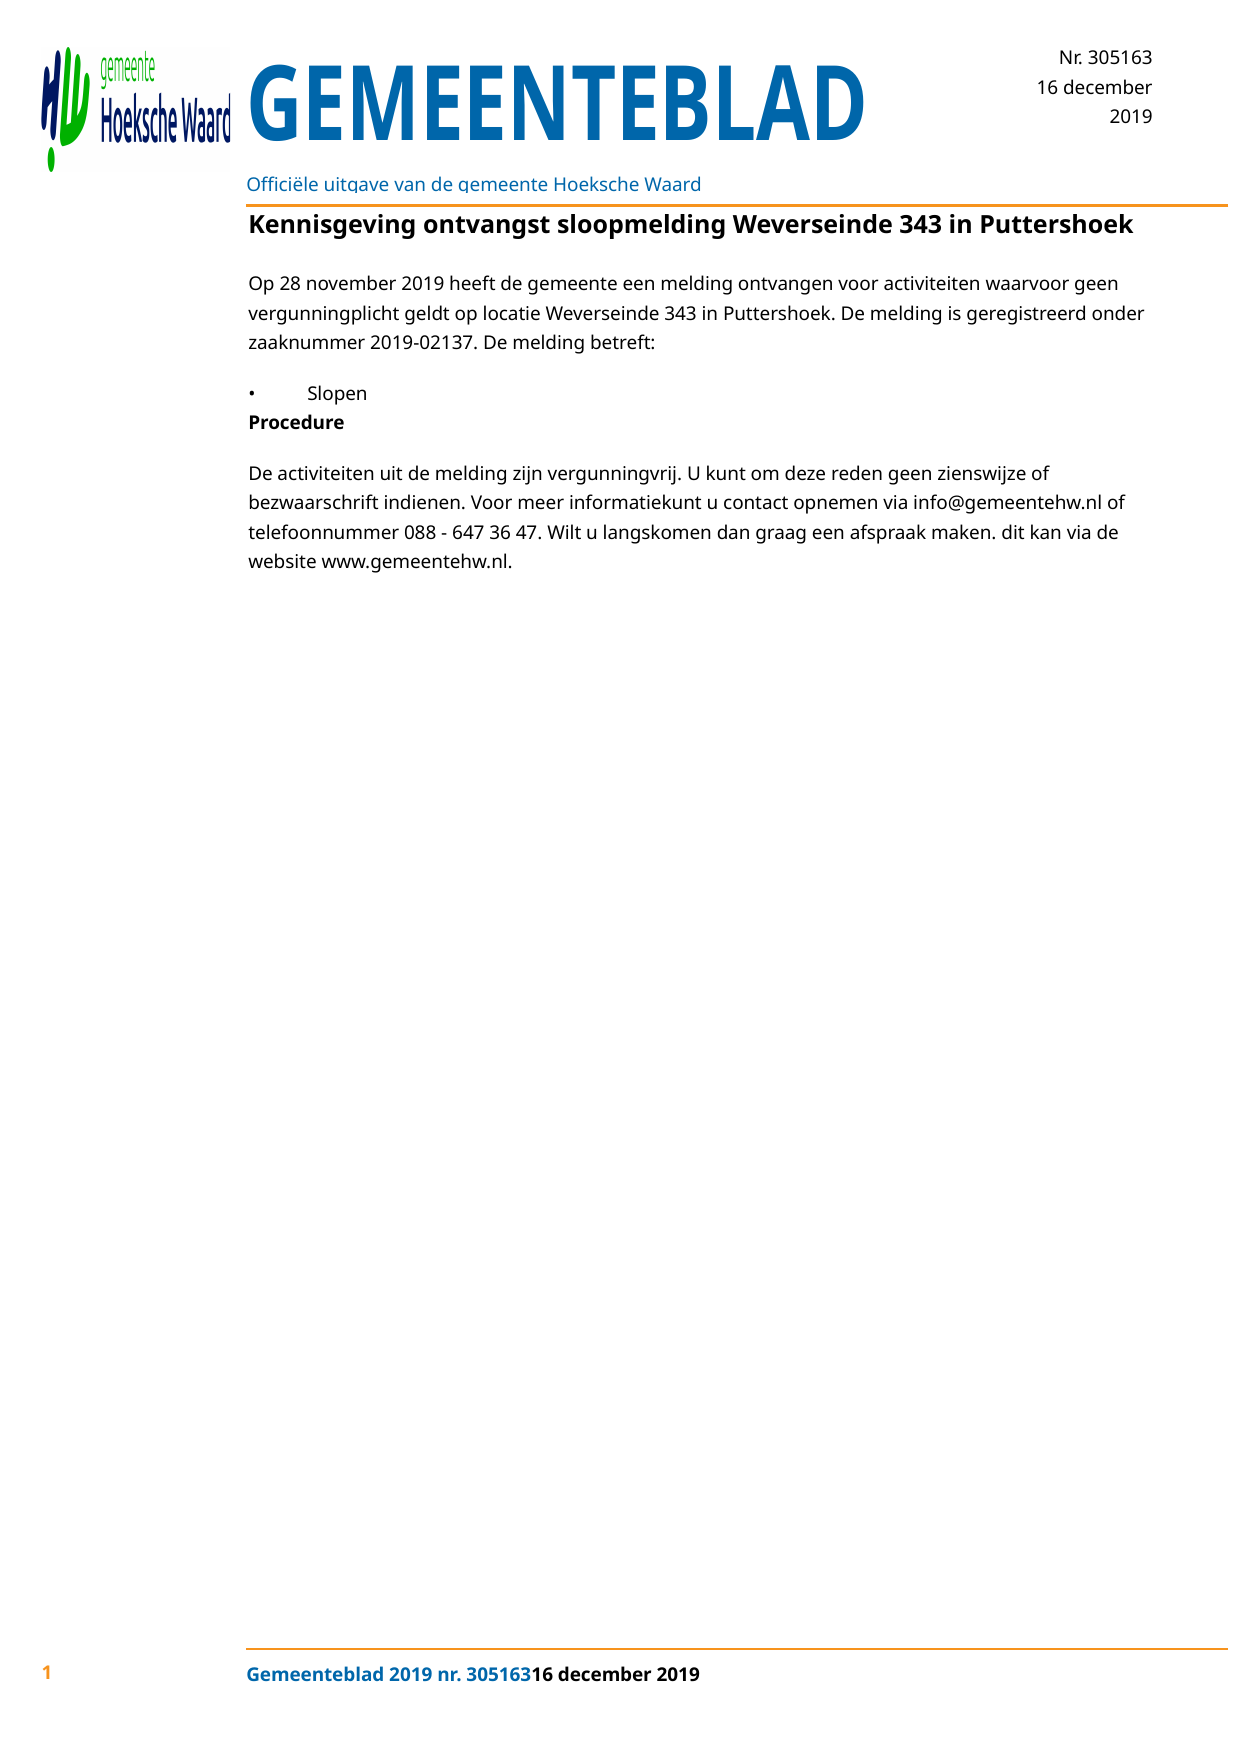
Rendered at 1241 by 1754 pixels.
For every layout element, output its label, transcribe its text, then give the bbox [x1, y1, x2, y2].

text Op 28 november 2019 heeft de gemeente een melding ontvangen voor activiteiten waarvoor geen vergunningplicht geldt op locatie Weverseinde 343 in Puttershoek. De melding is geregistreerd onder zaaknummer 2019-02137. De melding betreft: [248, 270, 1152, 355]
text Procedure [248, 409, 1152, 435]
text De activiteiten uit de melding zijn vergunningvrij. U kunt om deze reden geen zienswijze of bezwaarschrift indienen. Voor meer informatiekunt u contact opnemen via info@gemeentehw.nl of telefoonnummer 088 - 647 36 47. Wilt u langskomen dan graag een afspraak maken. dit kan via de website www.gemeentehw.nl. [248, 460, 1152, 574]
picture [41, 47, 231, 172]
text Kennisgeving ontvangst sloopmelding Weverseinde 343 in Puttershoek [248, 207, 1152, 241]
list Slopen [248, 380, 1152, 406]
